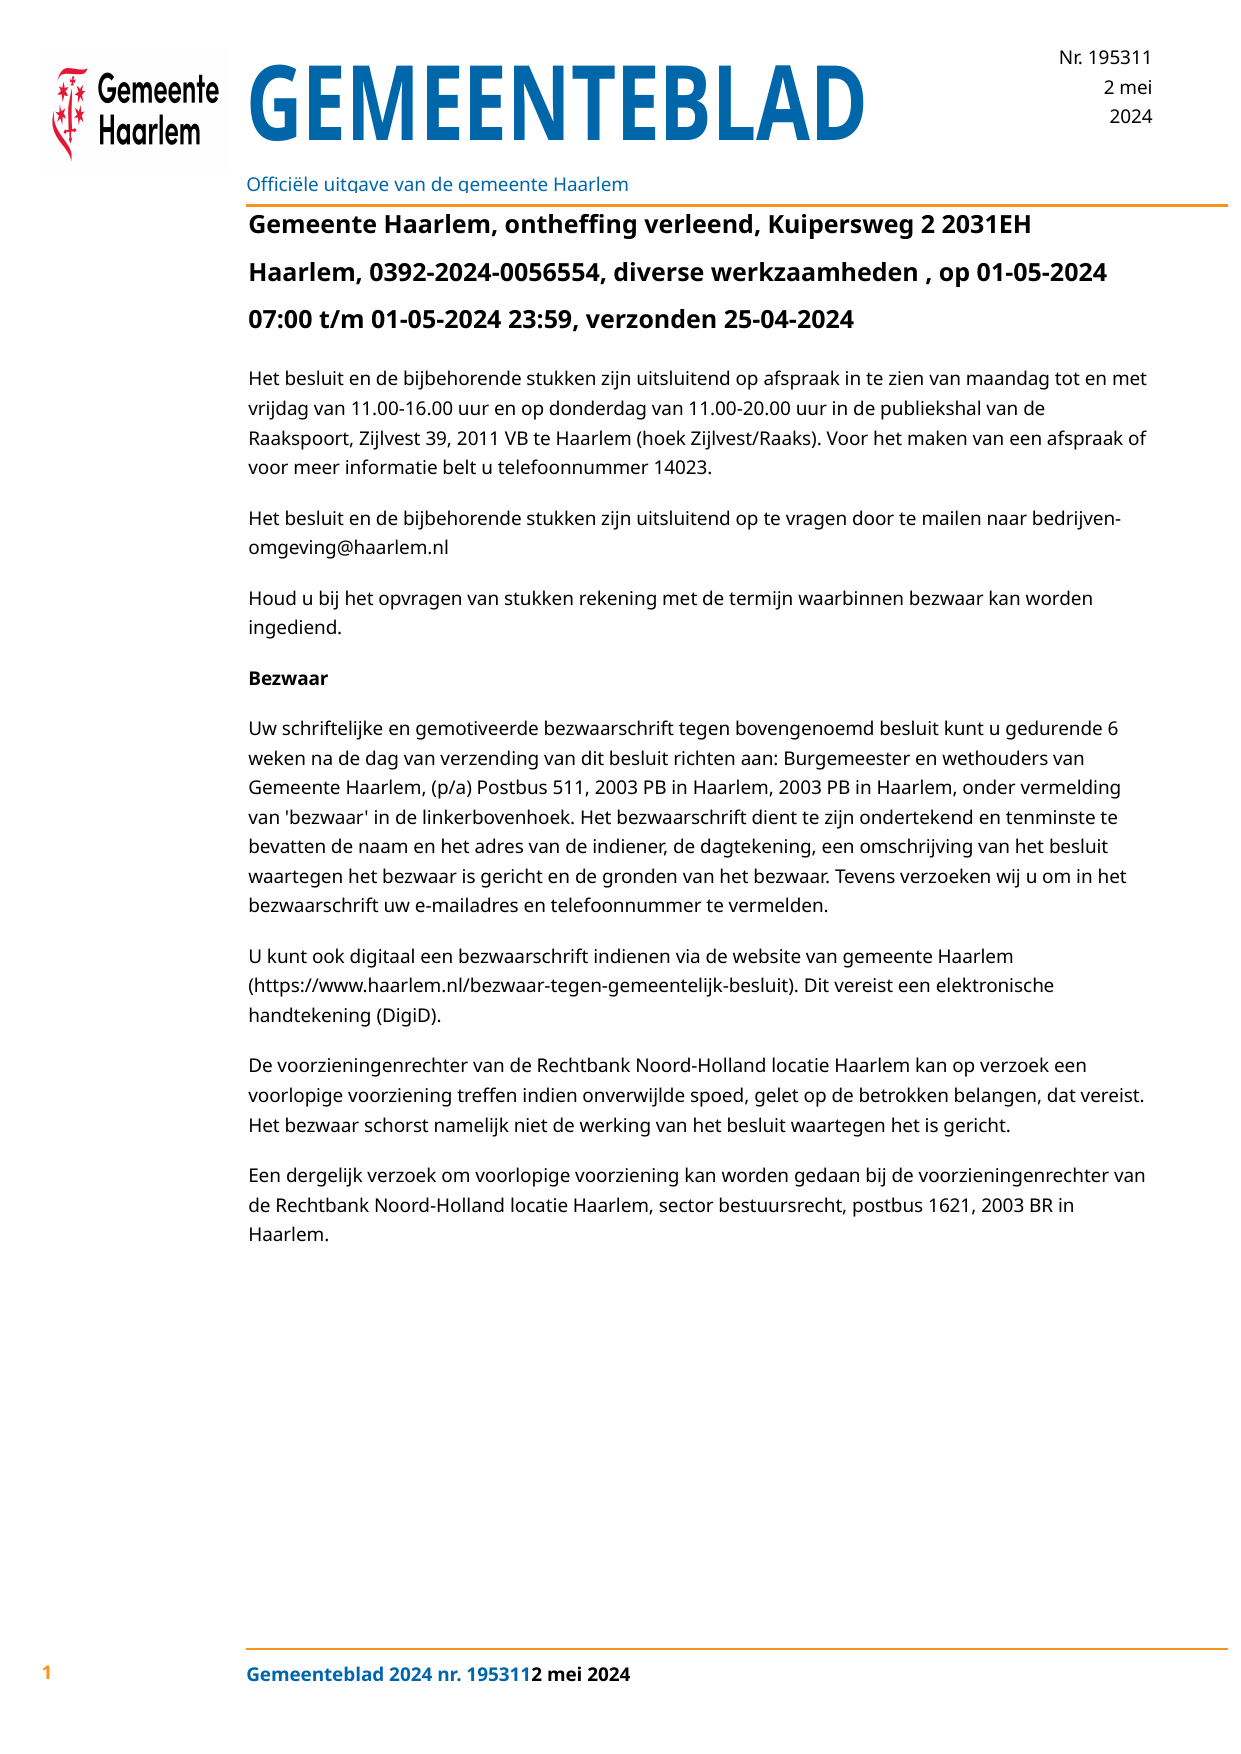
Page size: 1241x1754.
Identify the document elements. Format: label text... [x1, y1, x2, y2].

text Een dergelijk verzoek om voorlopige voorziening kan worden gedaan bij de voorzieningenrechter van de Rechtbank Noord-Holland locatie Haarlem, sector bestuursrecht, postbus 1621, 2003 BR in Haarlem. [248, 1162, 1152, 1247]
text Het besluit en de bijbehorende stukken zijn uitsluitend op afspraak in te zien van maandag tot en met vrijdag van 11.00-16.00 uur en op donderdag van 11.00-20.00 uur in de publiekshal van de Raakspoort, Zijlvest 39, 2011 VB te Haarlem (hoek Zijlvest/Raaks). Voor het maken van een afspraak of voor meer informatie belt u telefoonnummer 14023. [248, 366, 1152, 480]
picture [41, 47, 231, 172]
text Het besluit en de bijbehorende stukken zijn uitsluitend op te vragen door te mailen naar bedrijven-omgeving@haarlem.nl [248, 505, 1152, 560]
text Bezwaar [248, 665, 1152, 690]
text U kunt ook digitaal een bezwaarschrift indienen via de website van gemeente Haarlem (https://www.haarlem.nl/bezwaar-tegen-gemeentelijk-besluit). Dit vereist een elektronische handtekening (DigiD). [248, 943, 1152, 1028]
text Uw schriftelijke en gemotiveerde bezwaarschrift tegen bovengenoemd besluit kunt u gedurende 6 weken na de dag van verzending van dit besluit richten aan: Burgemeester en wethouders van Gemeente Haarlem, (p/a) Postbus 511, 2003 PB in Haarlem, 2003 PB in Haarlem, onder vermelding van 'bezwaar' in de linkerbovenhoek. Het bezwaarschrift dient te zijn ondertekend en tenminste te bevatten de naam en het adres van de indiener, de dagtekening, een omschrijving van het besluit waartegen het bezwaar is gericht en de gronden van het bezwaar. Tevens verzoeken wij u om in het bezwaarschrift uw e-mailadres en telefoonnummer te vermelden. [248, 715, 1152, 918]
text De voorzieningenrechter van de Rechtbank Noord-Holland locatie Haarlem kan op verzoek een voorlopige voorziening treffen indien onverwijlde spoed, gelet op de betrokken belangen, dat vereist. Het bezwaar schorst namelijk niet de werking van het besluit waartegen het is gericht. [248, 1053, 1152, 1137]
text Houd u bij het opvragen van stukken rekening met de termijn waarbinnen bezwaar kan worden ingediend. [248, 585, 1152, 640]
text Gemeente Haarlem, ontheffing verleend, Kuipersweg 2 2031EH Haarlem, 0392-2024-0056554, diverse werkzaamheden , op 01-05-2024 07:00 t/m 01-05-2024 23:59, verzonden 25-04-2024 [248, 207, 1152, 336]
